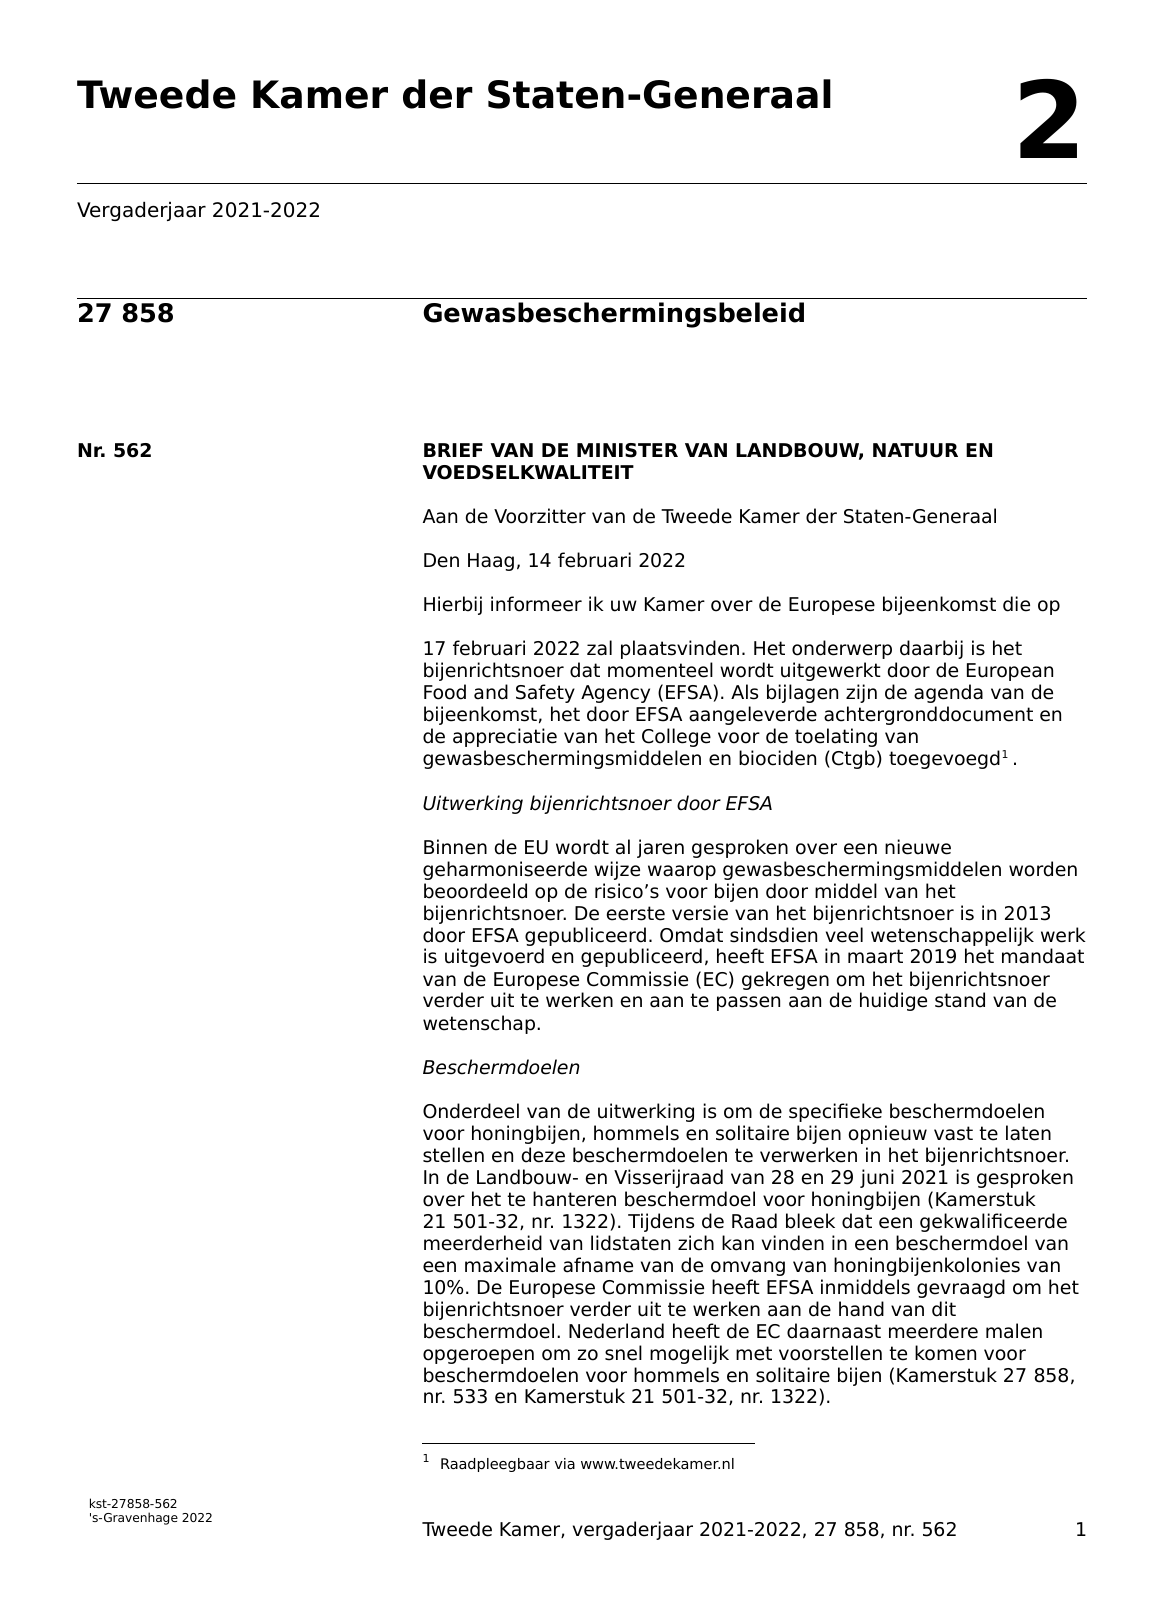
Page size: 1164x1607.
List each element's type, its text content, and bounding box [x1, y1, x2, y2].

text Aan de Voorzitter van de Tweede Kamer der Staten-Generaal [422, 506, 1087, 528]
text Onderdeel van de uitwerking is om de specifieke beschermdoelen voor honingbijen, hommels en solitaire bijen opnieuw vast te laten stellen en deze beschermdoelen te verwerken in het bijenrichtsnoer. In de Landbouw- en Visserijraad van 28 en 29 juni 2021 is gesproken over het te hanteren beschermdoel voor honingbijen (Kamerstuk 21 501-32, nr. 1322). Tijdens de Raad bleek dat een gekwalificeerde meerderheid van lidstaten zich kan vinden in een beschermdoel van een maximale afname van de omvang van honingbijenkolonies van 10%. De Europese Commissie heeft EFSA inmiddels gevraagd om het bijenrichtsnoer verder uit te werken aan de hand van dit beschermdoel. Nederland heeft de EC daarnaast meerdere malen opgeroepen om zo snel mogelijk met voorstellen te komen voor beschermdoelen voor hommels en solitaire bijen (Kamerstuk 27 858, nr. 533 en Kamerstuk 21 501-32, nr. 1322). [422, 1101, 1087, 1408]
subtitle Beschermdoelen [422, 1057, 1087, 1078]
subtitle 27 858 Gewasbeschermingsbeleid [77, 299, 1087, 329]
text Raadpleegbaar via www.tweedekamer.nl [422, 1452, 1087, 1474]
text Binnen de EU wordt al jaren gesproken over een nieuwe geharmoniseerde wijze waarop gewasbeschermingsmiddelen worden beoordeeld op de risico’s voor bijen door middel van het bijenrichtsnoer. De eerste versie van het bijenrichtsnoer is in 2013 door EFSA gepubliceerd. Omdat sindsdien veel wetenschappelijk werk is uitgevoerd en gepubliceerd, heeft EFSA in maart 2019 het mandaat van de Europese Commissie (EC) gekregen om het bijenrichtsnoer verder uit te werken en aan te passen aan de huidige stand van de wetenschap. [422, 837, 1087, 1034]
text Hierbij informeer ik uw Kamer over de Europese bijeenkomst die op [422, 594, 1087, 616]
text kst-27858-562 [88, 1497, 323, 1511]
subtitle Uitwerking bijenrichtsnoer door EFSA [422, 792, 1087, 814]
text 17 februari 2022 zal plaatsvinden. Het onderwerp daarbij is het bijenrichtsnoer dat momenteel wordt uitgewerkt door de European Food and Safety Agency (EFSA). Als bijlagen zijn de agenda van de bijeenkomst, het door EFSA aangeleverde achtergronddocument en de appreciatie van het College voor de toelating van gewasbeschermingsmiddelen en biociden (Ctgb) toegevoegd. [422, 638, 1087, 770]
text Den Haag, 14 februari 2022 [422, 550, 1087, 572]
table_header 2 [886, 59, 1087, 183]
table_cell Vergaderjaar 2021-2022 [77, 184, 1087, 298]
subtitle Nr. 562 BRIEF VAN DE MINISTER VAN LANDBOUW, NATUUR EN VOEDSELKWALITEIT [77, 440, 1087, 484]
text 's-Gravenhage 2022 [88, 1511, 323, 1525]
table_header Tweede Kamer der Staten-Generaal [77, 59, 886, 183]
